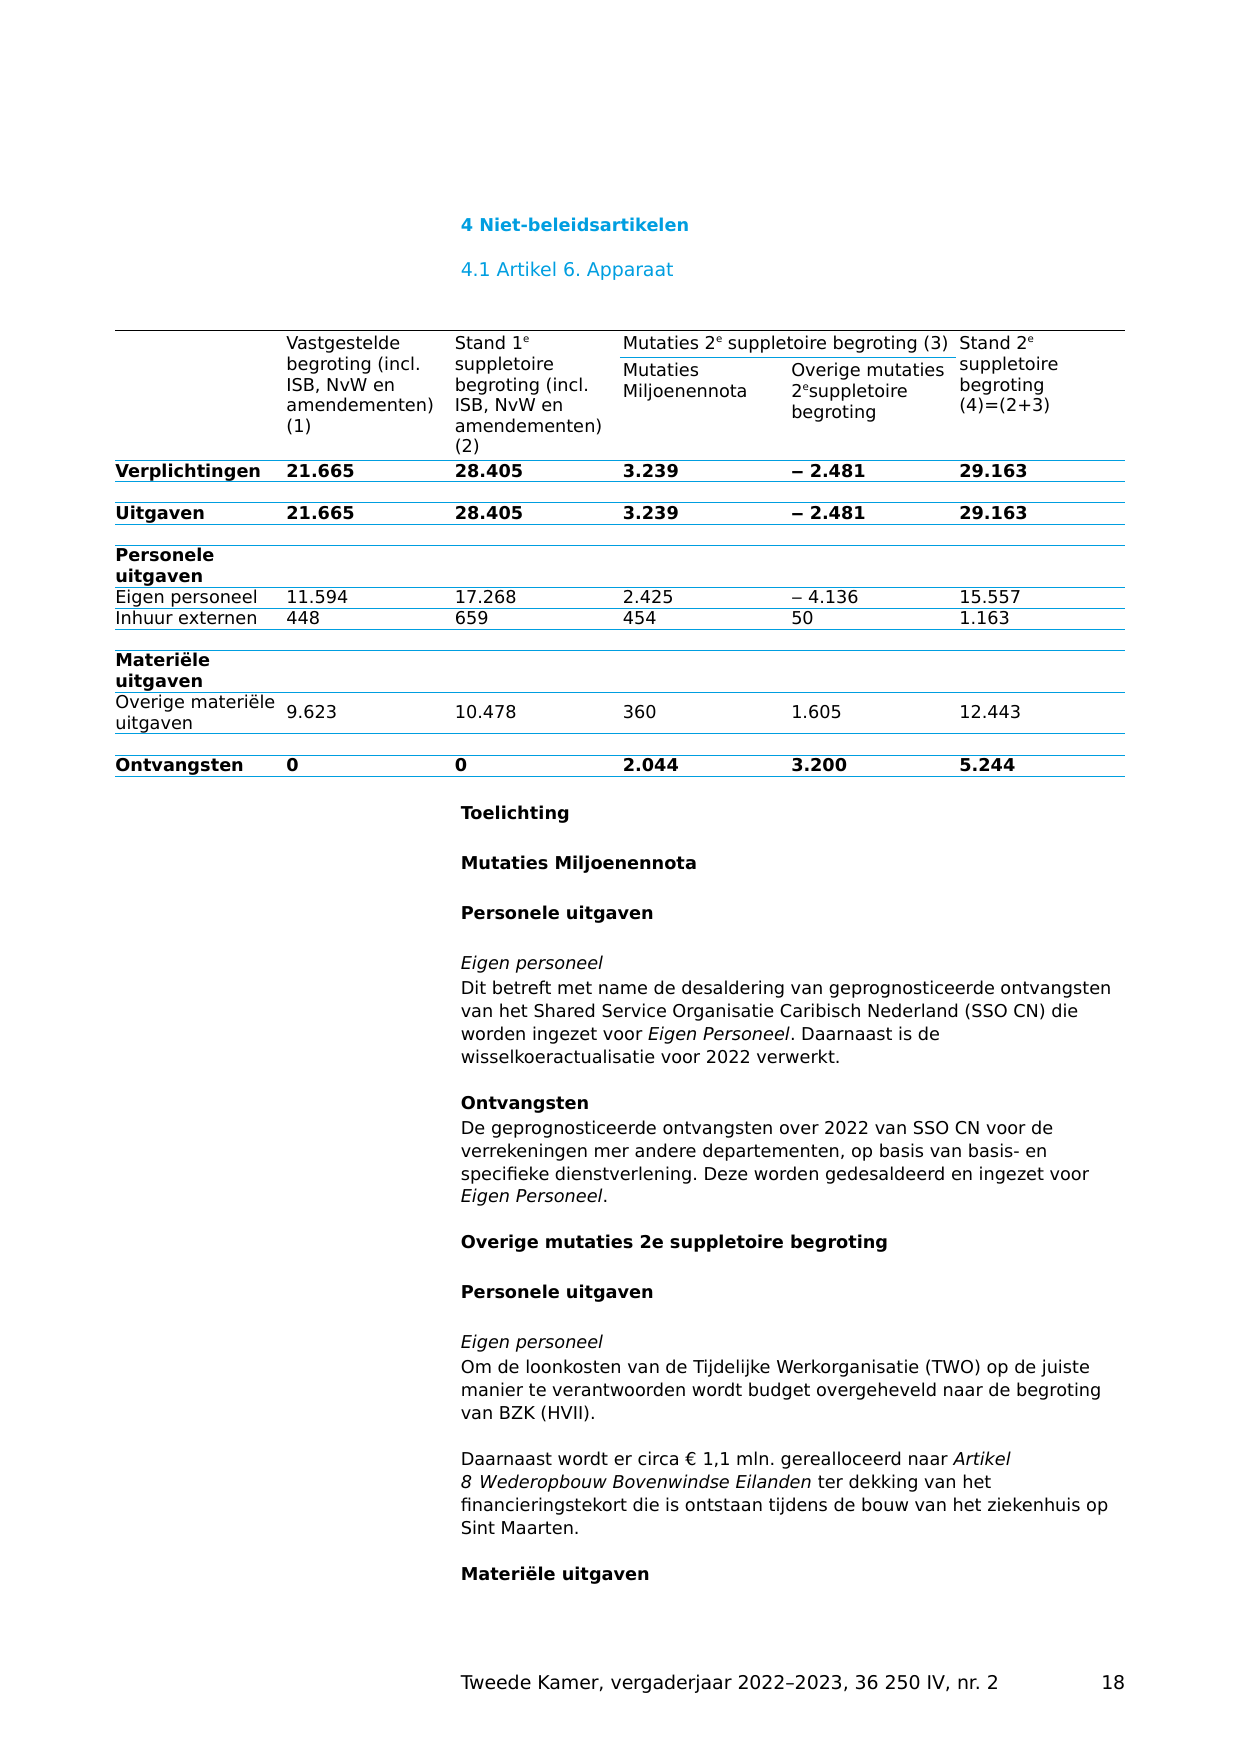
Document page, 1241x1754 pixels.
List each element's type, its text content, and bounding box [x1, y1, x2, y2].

table_cell [620, 482, 788, 502]
text Om de loonkosten van de Tijdelijke Werkorganisatie (TWO) op de juiste manier te verantwoorden wordt budget overgeheveld naar de begroting van BZK (HVII). [461, 1355, 1125, 1424]
table_cell [452, 651, 620, 692]
table_cell [956, 546, 1125, 586]
table_cell [788, 734, 956, 754]
table_cell [115, 525, 283, 544]
table_cell [788, 525, 956, 544]
table_cell [788, 630, 956, 650]
table_cell 3.239 [620, 503, 788, 523]
table_cell 2.044 [620, 756, 788, 776]
table_cell [283, 525, 452, 544]
text Dit betreft met name de desaldering van geprognosticeerde ontvangsten van het Shared Service Organisatie Caribisch Nederland (SSO CN) die worden ingezet voor Eigen Personeel. Daarnaast is de wisselkoeractualisatie voor 2022 verwerkt. [461, 976, 1125, 1068]
table_cell 12.443 [956, 693, 1125, 733]
table_cell 0 [283, 756, 452, 776]
text Toelichting [461, 801, 1125, 824]
table_cell 2.425 [620, 588, 788, 607]
text Ontvangsten [461, 1091, 1125, 1114]
table_cell Uitgaven [115, 503, 283, 523]
table_cell [115, 331, 283, 460]
table_cell ‒ 4.136 [788, 588, 956, 607]
table_cell [788, 546, 956, 586]
table_cell [956, 525, 1125, 544]
table_cell [452, 630, 620, 650]
table_cell [620, 525, 788, 544]
table_cell 0 [452, 756, 620, 776]
text Personele uitgaven [461, 1280, 1125, 1303]
text Eigen personeel [461, 951, 1125, 974]
table_cell 21.665 [283, 461, 452, 481]
table_cell [283, 651, 452, 692]
title 4.1 Artikel 6. Apparaat [461, 259, 1125, 281]
table_cell Overige mutaties 2esuppletoire begroting [788, 358, 956, 460]
text Personele uitgaven [461, 901, 1125, 924]
table_cell [620, 651, 788, 692]
table_cell 5.244 [956, 756, 1125, 776]
table_cell [620, 734, 788, 754]
table_cell [283, 630, 452, 650]
table_cell Vastgestelde begroting (incl. ISB, NvW en amendementen) (1) [283, 331, 452, 460]
table_cell [283, 546, 452, 586]
table_cell 10.478 [452, 693, 620, 733]
text Daarnaast wordt er circa € 1,1 mln. gerealloceerd naar Artikel 8 Wederopbouw Bovenwindse Eilanden ter dekking van het financieringstekort die is ontstaan tijdens de bouw van het ziekenhuis op Sint Maarten. [461, 1447, 1125, 1539]
table_cell Mutaties 2e suppletoire begroting (3) [620, 331, 956, 357]
text Overige mutaties 2e suppletoire begroting [461, 1230, 1125, 1253]
table_cell Ontvangsten [115, 756, 283, 776]
table_cell [283, 734, 452, 754]
table_cell [620, 630, 788, 650]
table_cell [452, 734, 620, 754]
table_cell Overige materiële uitgaven [115, 693, 283, 733]
text Eigen personeel [461, 1330, 1125, 1353]
table_cell 11.594 [283, 588, 452, 607]
table_cell [452, 525, 620, 544]
table_cell 9.623 [283, 693, 452, 733]
table_cell [452, 482, 620, 502]
table_cell Inhuur externen [115, 609, 283, 629]
table_cell [956, 630, 1125, 650]
table_cell [283, 482, 452, 502]
table_cell Mutaties Miljoenennota [620, 358, 788, 460]
table_cell 17.268 [452, 588, 620, 607]
title 4 Niet-beleidsartikelen [461, 213, 1125, 236]
text De geprognosticeerde ontvangsten over 2022 van SSO CN voor de verrekeningen mer andere departementen, op basis van basis- en specifieke dienstverlening. Deze worden gedesaldeerd en ingezet voor Eigen Personeel. [461, 1116, 1125, 1207]
table_cell 21.665 [283, 503, 452, 523]
table_cell [620, 546, 788, 586]
table_cell 1.605 [788, 693, 956, 733]
table_cell [115, 482, 283, 502]
table_cell [956, 482, 1125, 502]
text Materiële uitgaven [461, 1562, 1125, 1584]
table_cell 28.405 [452, 461, 620, 481]
table_cell 454 [620, 609, 788, 629]
table_cell Stand 2e suppletoire begroting (4)=(2+3) [956, 331, 1125, 460]
table_cell [115, 734, 283, 754]
text Mutaties Miljoenennota [461, 851, 1125, 874]
table_cell 50 [788, 609, 956, 629]
table_cell Stand 1e suppletoire begroting (incl. ISB, NvW en amendementen)(2) [452, 331, 620, 460]
table_cell Eigen personeel [115, 588, 283, 607]
table_cell 15.557 [956, 588, 1125, 607]
table_cell 360 [620, 693, 788, 733]
table_cell 29.163 [956, 461, 1125, 481]
table_cell 448 [283, 609, 452, 629]
table_header Tabel 9 Apparaat (bedragen x € 1.000) [115, 305, 1125, 330]
table_cell Materiële uitgaven [115, 651, 283, 692]
table_cell [956, 651, 1125, 692]
table_cell [788, 651, 956, 692]
table_cell [452, 546, 620, 586]
table_cell 3.239 [620, 461, 788, 481]
table_cell Personele uitgaven [115, 546, 283, 586]
table_cell 29.163 [956, 503, 1125, 523]
table_cell [115, 630, 283, 650]
table_cell Verplichtingen [115, 461, 283, 481]
table_cell 28.405 [452, 503, 620, 523]
table_cell [788, 482, 956, 502]
table_cell [956, 734, 1125, 754]
table_cell 1.163 [956, 609, 1125, 629]
table_cell ‒ 2.481 [788, 503, 956, 523]
table_cell ‒ 2.481 [788, 461, 956, 481]
table_cell 3.200 [788, 756, 956, 776]
table_cell 659 [452, 609, 620, 629]
